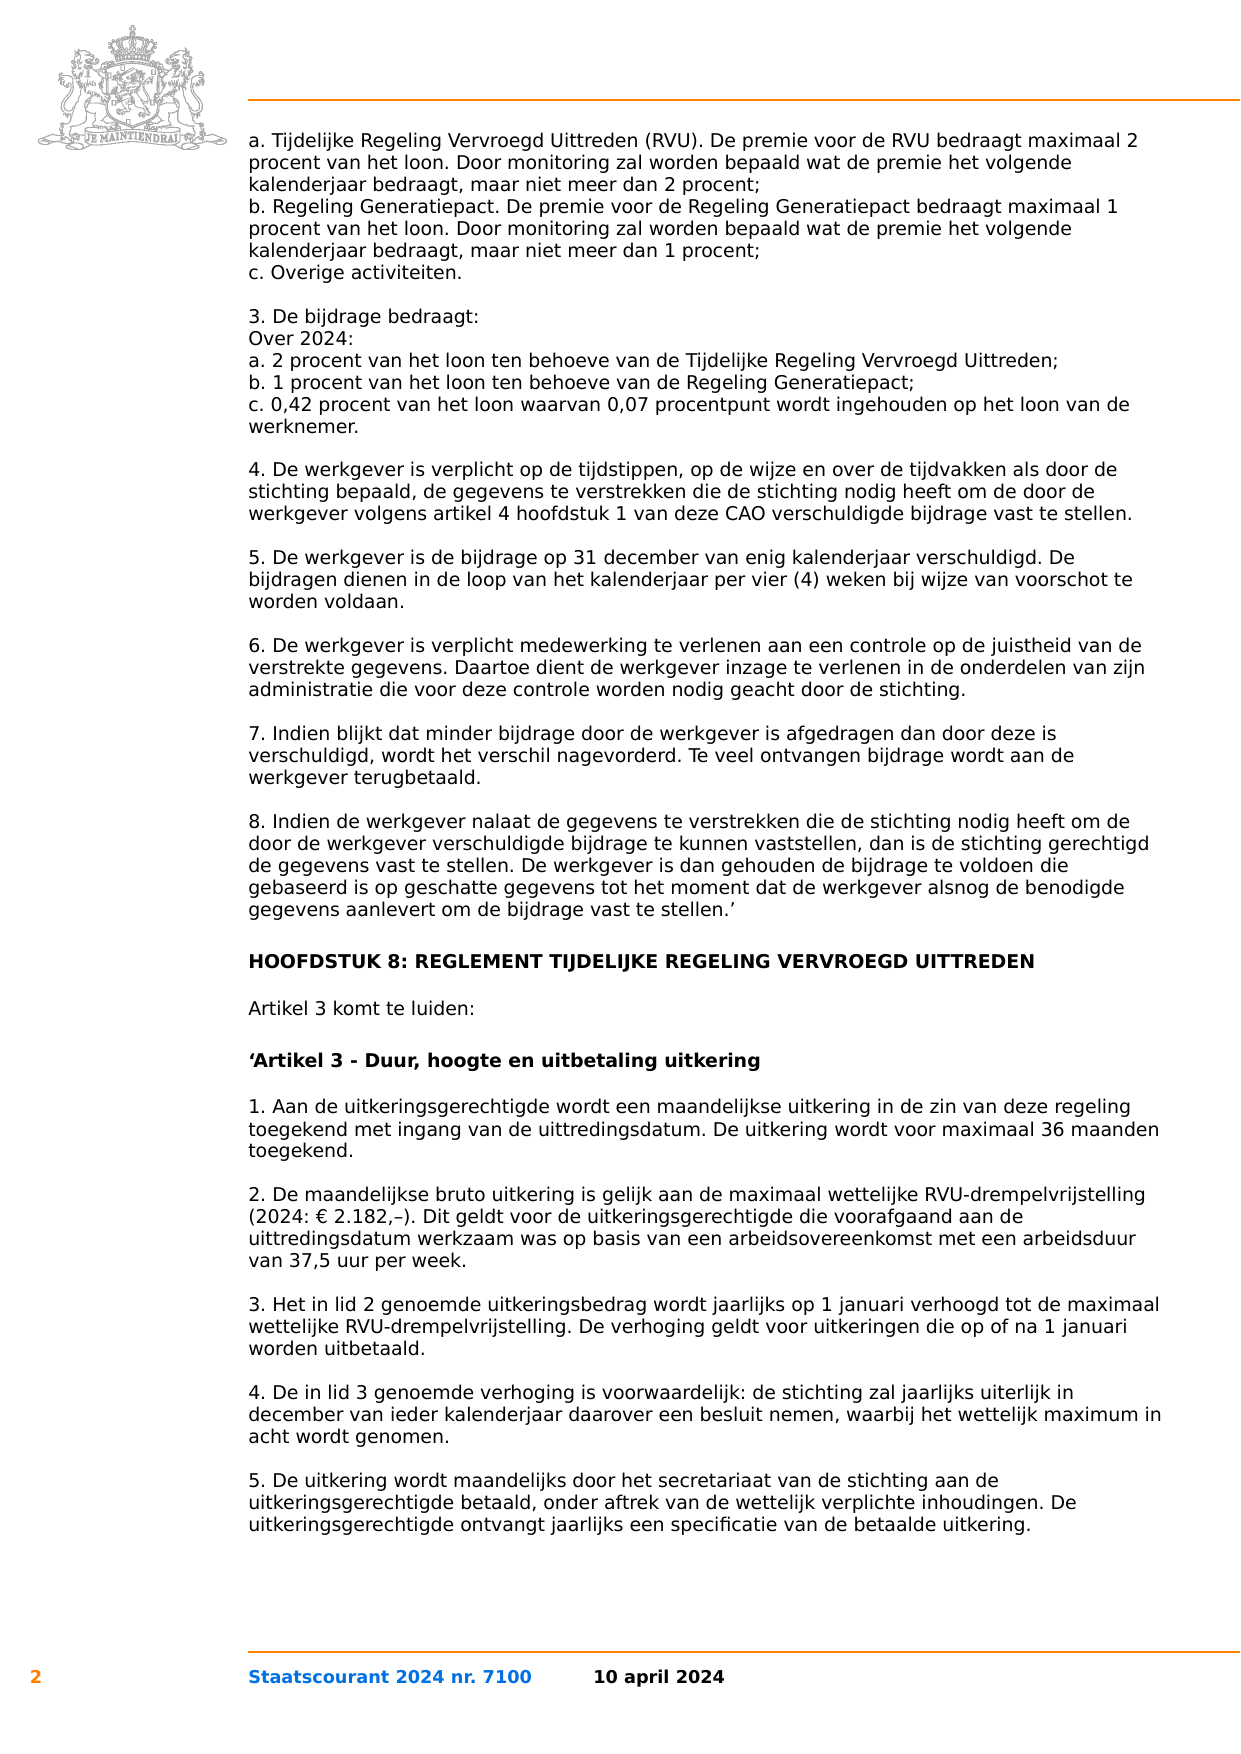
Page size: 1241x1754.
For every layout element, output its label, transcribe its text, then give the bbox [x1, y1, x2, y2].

text a. Tijdelijke Regeling Vervroegd Uittreden (RVU). De premie voor de RVU bedraagt maximaal 2 procent van het loon. Door monitoring zal worden bepaald wat de premie het volgende kalenderjaar bedraagt, maar niet meer dan 2 procent; [248, 130, 1163, 196]
text b. Regeling Generatiepact. De premie voor de Regeling Generatiepact bedraagt maximaal 1 procent van het loon. Door monitoring zal worden bepaald wat de premie het volgende kalenderjaar bedraagt, maar niet meer dan 1 procent; [248, 196, 1163, 262]
text Over 2024: [248, 328, 1163, 349]
text 4. De werkgever is verplicht op de tijdstippen, op de wijze en over de tijdvakken als door de stichting bepaald, de gegevens te verstrekken die de stichting nodig heeft om de door de werkgever volgens artikel 4 hoofdstuk 1 van deze CAO verschuldigde bijdrage vast te stellen. [248, 459, 1163, 525]
text 2. De maandelijkse bruto uitkering is gelijk aan de maximaal wettelijke RVU-drempelvrijstelling (2024: € 2.182,–). Dit geldt voor de uitkeringsgerechtigde die voorafgaand aan de uittredingsdatum werkzaam was op basis van een arbeidsovereenkomst met een arbeidsduur van 37,5 uur per week. [248, 1184, 1163, 1272]
text 6. De werkgever is verplicht medewerking te verlenen aan een controle op de juistheid van de verstrekte gegevens. Daartoe dient de werkgever inzage te verlenen in de onderdelen van zijn administratie die voor deze controle worden nodig geacht door de stichting. [248, 635, 1163, 701]
subtitle ‘Artikel 3 - Duur, hoogte en uitbetaling uitkering [248, 1049, 1163, 1071]
text 3. De bijdrage bedraagt: [248, 306, 1163, 328]
text c. 0,42 procent van het loon waarvan 0,07 procentpunt wordt ingehouden op het loon van de werknemer. [248, 393, 1163, 437]
subtitle HOOFDSTUK 8: REGLEMENT TIJDELIJKE REGELING VERVROEGD UITTREDEN [248, 951, 1163, 972]
text 5. De werkgever is de bijdrage op 31 december van enig kalenderjaar verschuldigd. De bijdragen dienen in de loop van het kalenderjaar per vier (4) weken bij wijze van voorschot te worden voldaan. [248, 547, 1163, 613]
text 1. Aan de uitkeringsgerechtigde wordt een maandelijkse uitkering in de zin van deze regeling toegekend met ingang van de uittredingsdatum. De uitkering wordt voor maximaal 36 maanden toegekend. [248, 1096, 1163, 1162]
text a. 2 procent van het loon ten behoeve van de Tijdelijke Regeling Vervroegd Uittreden; [248, 349, 1163, 372]
picture [38, 25, 227, 150]
text 7. Indien blijkt dat minder bijdrage door de werkgever is afgedragen dan door deze is verschuldigd, wordt het verschil nagevorderd. Te veel ontvangen bijdrage wordt aan de werkgever terugbetaald. [248, 723, 1163, 789]
text 5. De uitkering wordt maandelijks door het secretariaat van de stichting aan de uitkeringsgerechtigde betaald, onder aftrek van de wettelijk verplichte inhoudingen. De uitkeringsgerechtigde ontvangt jaarlijks een specificatie van de betaalde uitkering. [248, 1470, 1163, 1536]
text b. 1 procent van het loon ten behoeve van de Regeling Generatiepact; [248, 372, 1163, 393]
text 3. Het in lid 2 genoemde uitkeringsbedrag wordt jaarlijks op 1 januari verhoogd tot de maximaal wettelijke RVU-drempelvrijstelling. De verhoging geldt voor uitkeringen die op of na 1 januari worden uitbetaald. [248, 1294, 1163, 1360]
text Artikel 3 komt te luiden: [248, 997, 1163, 1019]
text c. Overige activiteiten. [248, 262, 1163, 284]
text 8. Indien de werkgever nalaat de gegevens te verstrekken die de stichting nodig heeft om de door de werkgever verschuldigde bijdrage te kunnen vaststellen, dan is de stichting gerechtigd de gegevens vast te stellen. De werkgever is dan gehouden de bijdrage te voldoen die gebaseerd is op geschatte gegevens tot het moment dat de werkgever alsnog de benodigde gegevens aanlevert om de bijdrage vast te stellen.’ [248, 811, 1163, 921]
text 4. De in lid 3 genoemde verhoging is voorwaardelijk: de stichting zal jaarlijks uiterlijk in december van ieder kalenderjaar daarover een besluit nemen, waarbij het wettelijk maximum in acht wordt genomen. [248, 1382, 1163, 1448]
